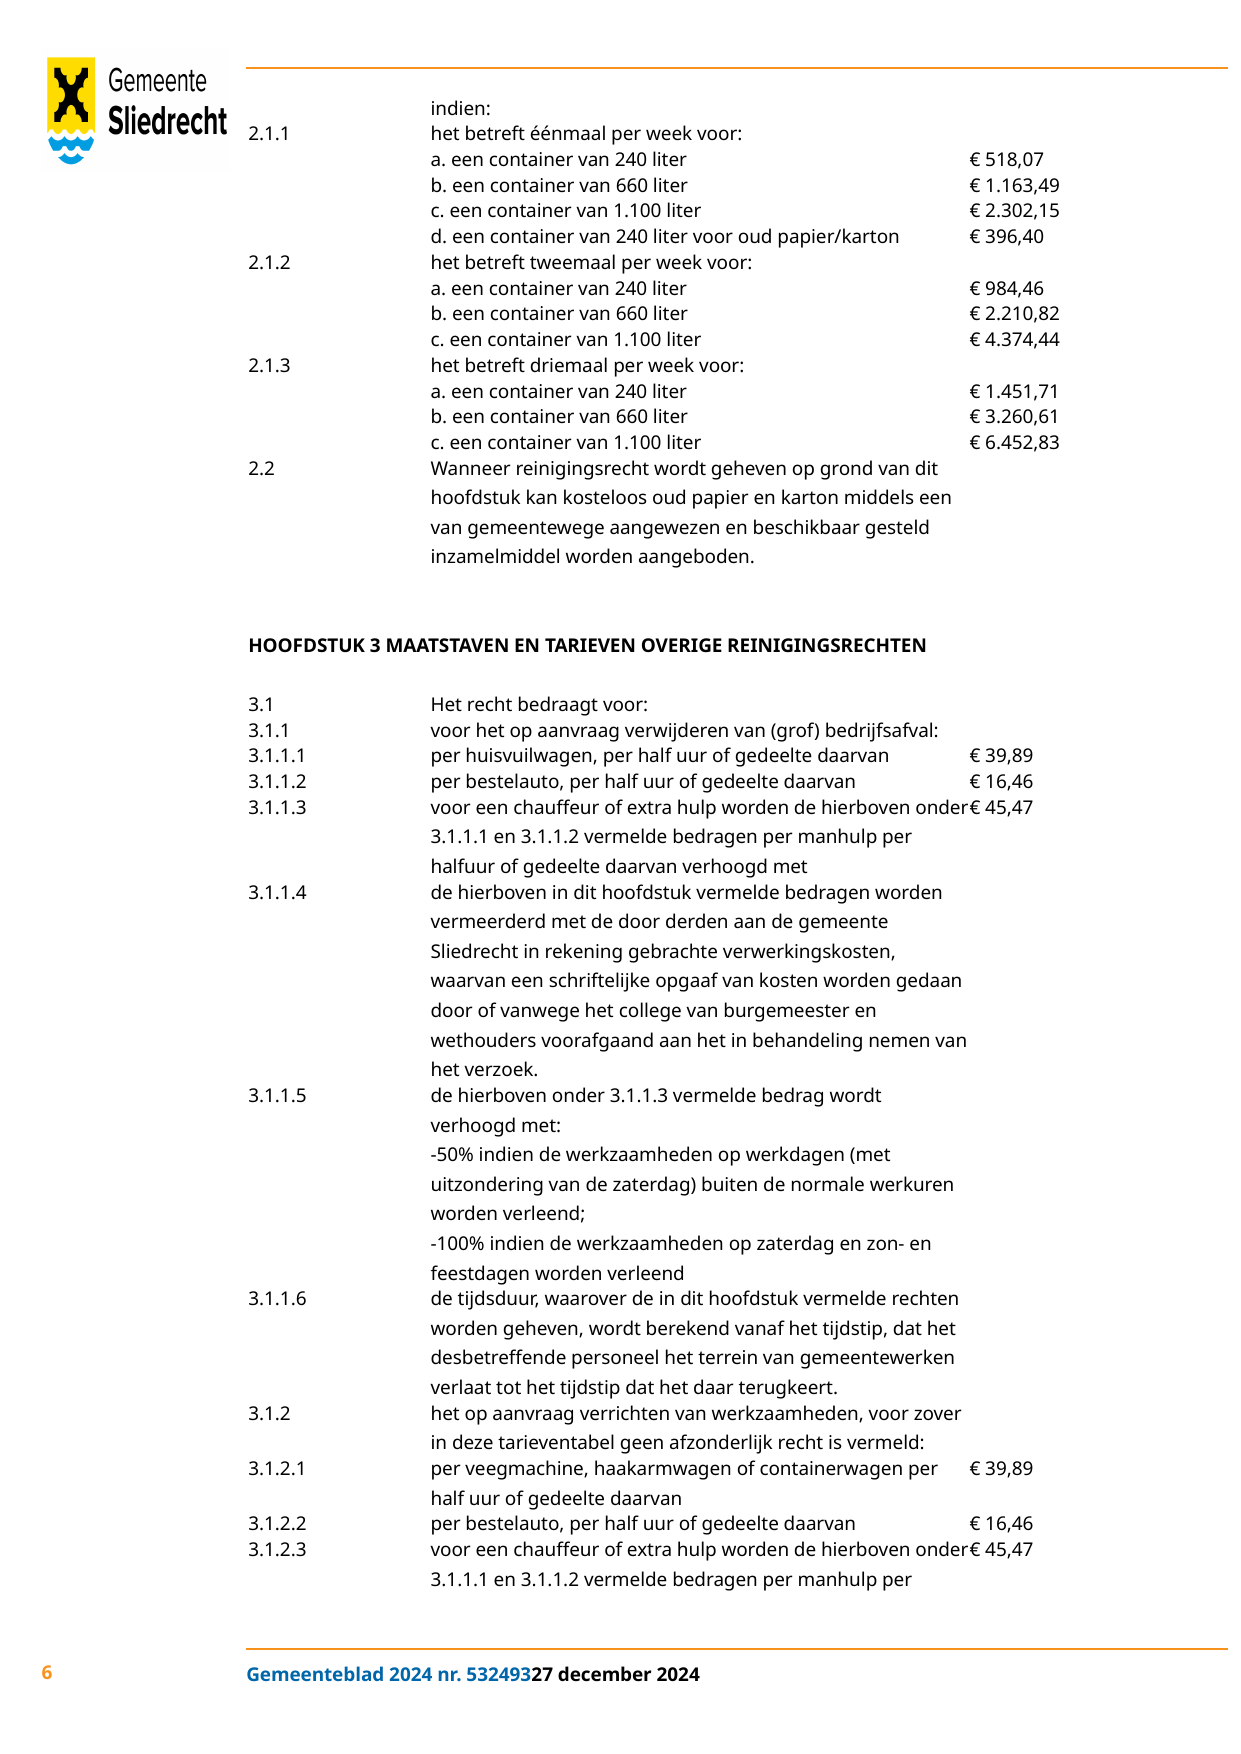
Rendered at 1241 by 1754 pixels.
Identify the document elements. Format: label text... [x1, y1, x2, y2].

table_cell c. een container van 1.100 liter [430, 198, 969, 223]
table_cell € 16,46 [969, 768, 1152, 794]
table_cell a. een container van 240 liter [430, 275, 969, 301]
table_cell b. een container van 660 liter [430, 172, 969, 198]
table_cell [969, 1400, 1152, 1455]
table_cell [969, 352, 1152, 378]
table_header [248, 95, 430, 121]
table_cell [969, 249, 1152, 275]
table_cell [248, 224, 430, 249]
table_cell € 45,47 [969, 1536, 1152, 1592]
picture [41, 47, 231, 172]
table_cell € 45,47 [969, 794, 1152, 879]
table_cell a. een container van 240 liter [430, 146, 969, 172]
table_cell Wanneer reinigingsrecht wordt geheven op grond van dit hoofdstuk kan kosteloos oud papier en karton middels een van gemeentewege aangewezen en beschikbaar gesteld inzamelmiddel worden aangeboden. [430, 455, 969, 569]
table_cell 2.1.3 [248, 352, 430, 378]
table_cell 3.1.1.5 [248, 1082, 430, 1285]
table_cell het betreft éénmaal per week voor: [430, 121, 969, 146]
table_cell [248, 146, 430, 172]
table_cell per huisvuilwagen, per half uur of gedeelte daarvan [430, 743, 969, 768]
table_header [969, 691, 1152, 717]
table_cell € 396,40 [969, 224, 1152, 249]
table_cell € 16,46 [969, 1511, 1152, 1536]
table_cell € 39,89 [969, 1455, 1152, 1511]
table_cell [248, 301, 430, 326]
table_header Het recht bedraagt voor: [430, 691, 969, 717]
table_cell voor het op aanvraag verwijderen van (grof) bedrijfsafval: [430, 717, 969, 743]
table_cell [248, 172, 430, 198]
table_cell b. een container van 660 liter [430, 301, 969, 326]
table_cell c. een container van 1.100 liter [430, 429, 969, 455]
table_cell 3.1.1.4 [248, 879, 430, 1082]
table_cell 3.1.1.6 [248, 1285, 430, 1400]
table_cell het betreft driemaal per week voor: [430, 352, 969, 378]
table_cell € 1.451,71 [969, 378, 1152, 403]
table_cell € 518,07 [969, 146, 1152, 172]
table_cell [969, 1285, 1152, 1400]
table_cell € 4.374,44 [969, 326, 1152, 352]
table_cell de hierboven in dit hoofdstuk vermelde bedragen worden vermeerderd met de door derden aan de gemeente Sliedrecht in rekening gebrachte verwerkingskosten, waarvan een schriftelijke opgaaf van kosten worden gedaan door of vanwege het college van burgemeester en wethouders voorafgaand aan het in behandeling nemen van het verzoek. [430, 879, 969, 1082]
table_header [969, 95, 1152, 121]
table_cell 3.1.1.2 [248, 768, 430, 794]
table_cell [969, 455, 1152, 569]
table_cell per bestelauto, per half uur of gedeelte daarvan [430, 768, 969, 794]
table_cell per bestelauto, per half uur of gedeelte daarvan [430, 1511, 969, 1536]
table_cell [248, 404, 430, 429]
table_cell het op aanvraag verrichten van werkzaamheden, voor zover in deze tarieventabel geen afzonderlijk recht is vermeld: [430, 1400, 969, 1455]
table_cell 3.1.2.1 [248, 1455, 430, 1511]
table_cell [969, 879, 1152, 1082]
table_cell 3.1.2 [248, 1400, 430, 1455]
table_cell 2.1.2 [248, 249, 430, 275]
table_cell de hierboven onder 3.1.1.3 vermelde bedrag wordt verhoogd met: -50% indien de werkzaamheden op werkdagen (met uitzondering van de zaterdag) buiten de normale werkuren worden verleend; -100% indien de werkzaamheden op zaterdag en zon- en feestdagen worden verleend [430, 1082, 969, 1285]
table_cell [248, 198, 430, 223]
table_cell [969, 121, 1152, 146]
table_cell [969, 1082, 1152, 1285]
table_cell 3.1.1 [248, 717, 430, 743]
table_cell 2.2 [248, 455, 430, 569]
table_cell het betreft tweemaal per week voor: [430, 249, 969, 275]
table_cell € 39,89 [969, 743, 1152, 768]
table_cell [248, 326, 430, 352]
table_cell 3.1.2.3 [248, 1536, 430, 1592]
table_cell [248, 429, 430, 455]
table_cell d. een container van 240 liter voor oud papier/karton [430, 224, 969, 249]
table_cell b. een container van 660 liter [430, 404, 969, 429]
table_cell per veegmachine, haakarmwagen of containerwagen per half uur of gedeelte daarvan [430, 1455, 969, 1511]
table_cell € 2.210,82 [969, 301, 1152, 326]
table_header 3.1 [248, 691, 430, 717]
table_cell 2.1.1 [248, 121, 430, 146]
table_cell 3.1.1.3 [248, 794, 430, 879]
table_cell de tijdsduur, waarover de in dit hoofdstuk vermelde rechten worden geheven, wordt berekend vanaf het tijdstip, dat het desbetreffende personeel het terrein van gemeentewerken verlaat tot het tijdstip dat het daar terugkeert. [430, 1285, 969, 1400]
table_cell € 3.260,61 [969, 404, 1152, 429]
table_cell 3.1.2.2 [248, 1511, 430, 1536]
table_cell [248, 378, 430, 403]
table_cell € 2.302,15 [969, 198, 1152, 223]
table_cell [969, 717, 1152, 743]
table_cell voor een chauffeur of extra hulp worden de hierboven onder 3.1.1.1 en 3.1.1.2 vermelde bedragen per manhulp per halfuur of gedeelte daarvan verhoogd met [430, 794, 969, 879]
table_cell voor een chauffeur of extra hulp worden de hierboven onder 3.1.1.1 en 3.1.1.2 vermelde bedragen per manhulp per [430, 1536, 969, 1592]
table_cell € 6.452,83 [969, 429, 1152, 455]
table_cell € 1.163,49 [969, 172, 1152, 198]
table_cell a. een container van 240 liter [430, 378, 969, 403]
table_cell c. een container van 1.100 liter [430, 326, 969, 352]
table_cell € 984,46 [969, 275, 1152, 301]
text HOOFDSTUK 3 MAATSTAVEN EN TARIEVEN OVERIGE REINIGINGSRECHTEN [248, 632, 1152, 658]
table_header indien: [430, 95, 969, 121]
table_cell 3.1.1.1 [248, 743, 430, 768]
table_cell [248, 275, 430, 301]
